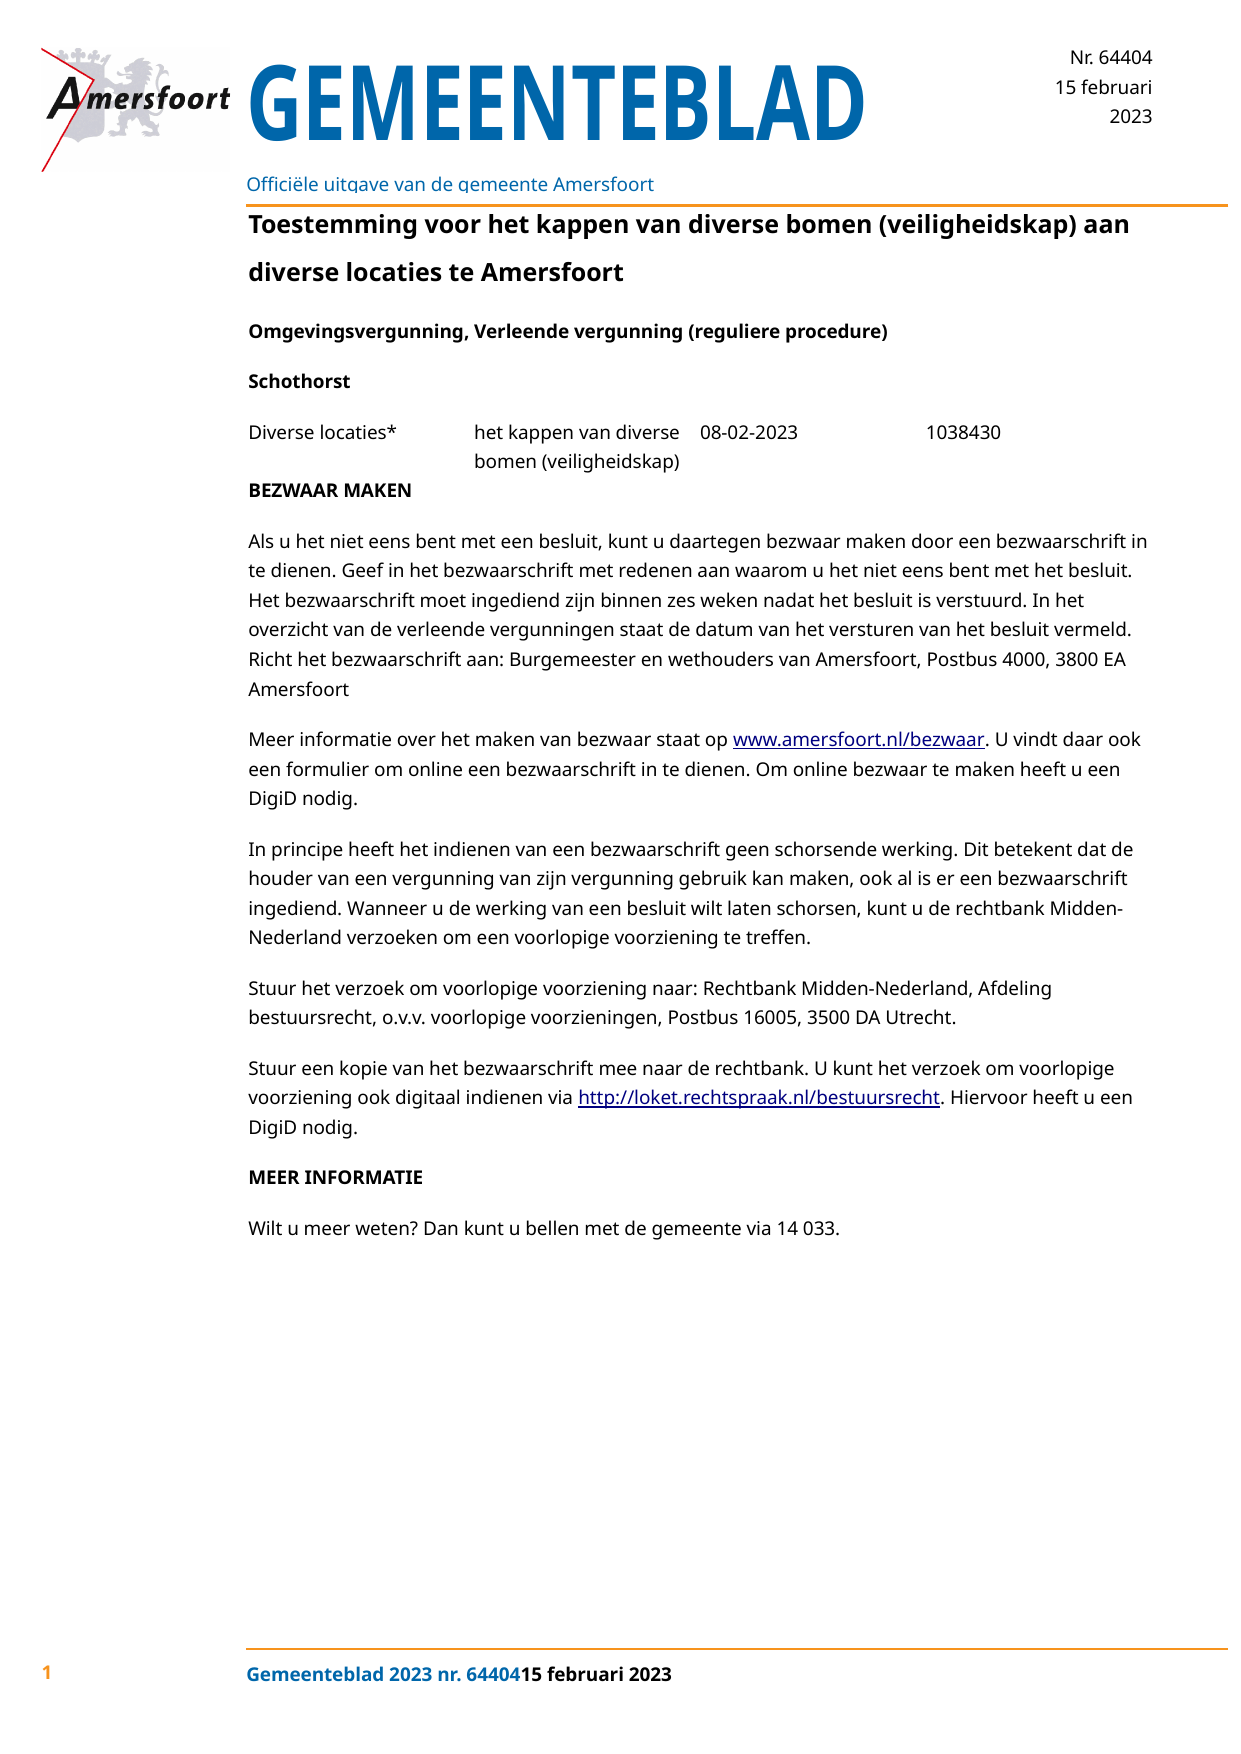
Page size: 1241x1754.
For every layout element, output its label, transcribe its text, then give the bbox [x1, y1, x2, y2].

table_header Diverse locaties* [248, 419, 474, 474]
picture [41, 47, 231, 172]
text In principe heeft het indienen van een bezwaarschrift geen schorsende werking. Dit betekent dat de houder van een vergunning van zijn vergunning gebruik kan maken, ook al is er een bezwaarschrift ingediend. Wanneer u de werking van een besluit wilt laten schorsen, kunt u de rechtbank Midden-Nederland verzoeken om een voorlopige voorziening te treffen. [248, 836, 1152, 950]
table_header het kappen van diverse bomen (veiligheidskap) [474, 419, 700, 474]
text Stuur het verzoek om voorlopige voorziening naar: Rechtbank Midden-Nederland, Afdeling bestuursrecht, o.v.v. voorlopige voorzieningen, Postbus 16005, 3500 DA Utrecht. [248, 975, 1152, 1030]
text Als u het niet eens bent met een besluit, kunt u daartegen bezwaar maken door een bezwaarschrift in te dienen. Geef in het bezwaarschrift met redenen aan waarom u het niet eens bent met het besluit. Het bezwaarschrift moet ingediend zijn binnen zes weken nadat het besluit is verstuurd. In het overzicht van de verleende vergunningen staat de datum van het versturen van het besluit vermeld. Richt het bezwaarschrift aan: Burgemeester en wethouders van Amersfoort, Postbus 4000, 3800 EA Amersfoort [248, 528, 1152, 701]
text Toestemming voor het kappen van diverse bomen (veiligheidskap) aan diverse locaties te Amersfoort [248, 207, 1152, 288]
text MEER INFORMATIE [248, 1164, 1152, 1190]
table_header 1038430 [926, 419, 1152, 474]
text Stuur een kopie van het bezwaarschrift mee naar de rechtbank. U kunt het verzoek om voorlopige voorziening ook digitaal indienen via http://loket.rechtspraak.nl/bestuursrecht. Hiervoor heeft u een DigiD nodig. [248, 1055, 1152, 1140]
text BEZWAAR MAKEN [248, 477, 1152, 503]
text Omgevingsvergunning, Verleende vergunning (reguliere procedure) [248, 318, 1152, 344]
table_header 08-02-2023 [700, 419, 926, 474]
text Meer informatie over het maken van bezwaar staat op www.amersfoort.nl/bezwaar. U vindt daar ook een formulier om online een bezwaarschrift in te dienen. Om online bezwaar te maken heeft u een DigiD nodig. [248, 726, 1152, 811]
text Schothorst [248, 368, 1152, 394]
text Wilt u meer weten? Dan kunt u bellen met de gemeente via 14 033. [248, 1215, 1152, 1241]
